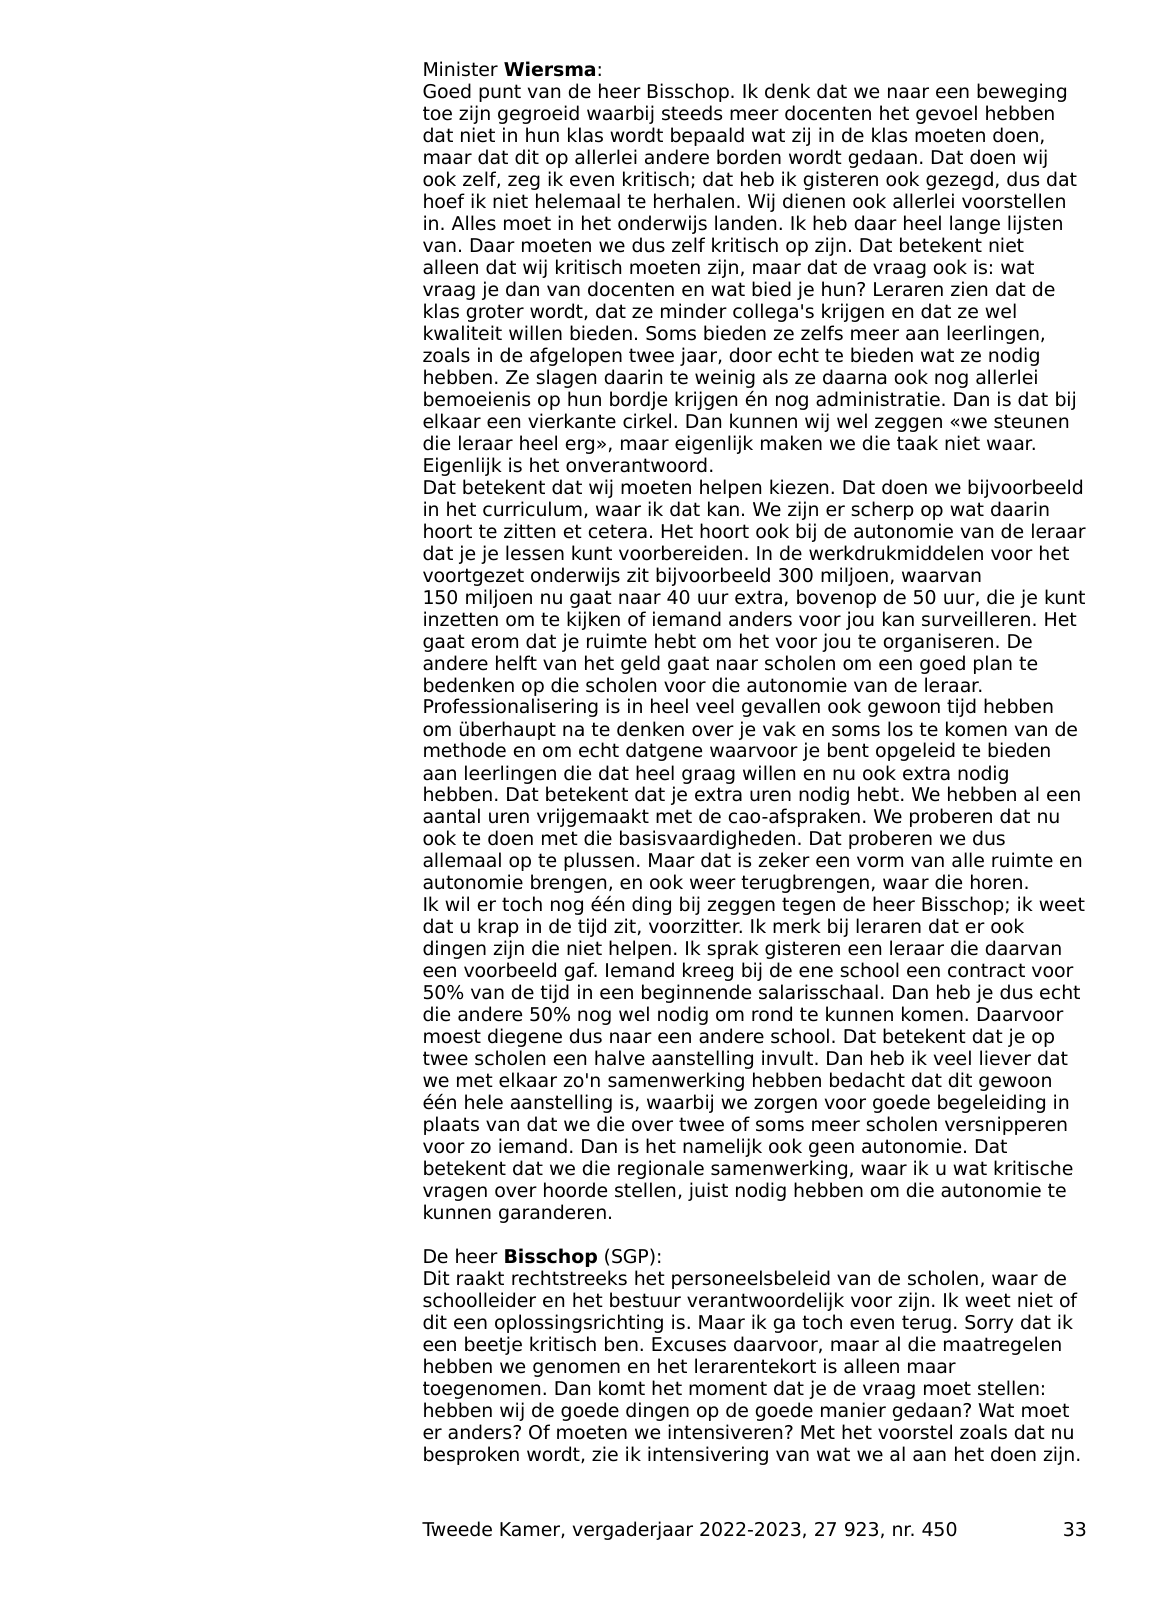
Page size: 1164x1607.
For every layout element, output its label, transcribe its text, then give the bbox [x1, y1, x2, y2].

text Dit raakt rechtstreeks het personeelsbeleid van de scholen, waar de schoolleider en het bestuur verantwoordelijk voor zijn. Ik weet niet of dit een oplossingsrichting is. Maar ik ga toch even terug. Sorry dat ik een beetje kritisch ben. Excuses daarvoor, maar al die maatregelen hebben we genomen en het lerarentekort is alleen maar toegenomen. Dan komt het moment dat je de vraag moet stellen: hebben wij de goede dingen op de goede manier gedaan? Wat moet er anders? Of moeten we intensiveren? Met het voorstel zoals dat nu besproken wordt, zie ik intensivering van wat we al aan het doen zijn. [422, 1268, 1087, 1466]
text Ik wil er toch nog één ding bij zeggen tegen de heer Bisschop; ik weet dat u krap in de tijd zit, voorzitter. Ik merk bij leraren dat er ook dingen zijn die niet helpen. Ik sprak gisteren een leraar die daarvan een voorbeeld gaf. Iemand kreeg bij de ene school een contract voor 50% van de tijd in een beginnende salarisschaal. Dan heb je dus echt die andere 50% nog wel nodig om rond te kunnen komen. Daarvoor moest diegene dus naar een andere school. Dat betekent dat je op twee scholen een halve aanstelling invult. Dan heb ik veel liever dat we met elkaar zo'n samenwerking hebben bedacht dat dit gewoon één hele aanstelling is, waarbij we zorgen voor goede begeleiding in plaats van dat we die over twee of soms meer scholen versnipperen voor zo iemand. Dan is het namelijk ook geen autonomie. Dat betekent dat we die regionale samenwerking, waar ik u wat kritische vragen over hoorde stellen, juist nodig hebben om die autonomie te kunnen garanderen. [422, 894, 1087, 1224]
text Dat betekent dat wij moeten helpen kiezen. Dat doen we bijvoorbeeld in het curriculum, waar ik dat kan. We zijn er scherp op wat daarin hoort te zitten et cetera. Het hoort ook bij de autonomie van de leraar dat je je lessen kunt voorbereiden. In de werkdrukmiddelen voor het voortgezet onderwijs zit bijvoorbeeld 300 miljoen, waarvan 150 miljoen nu gaat naar 40 uur extra, bovenop de 50 uur, die je kunt inzetten om te kijken of iemand anders voor jou kan surveilleren. Het gaat erom dat je ruimte hebt om het voor jou te organiseren. De andere helft van het geld gaat naar scholen om een goed plan te bedenken op die scholen voor die autonomie van de leraar. [422, 477, 1087, 696]
text Goed punt van de heer Bisschop. Ik denk dat we naar een beweging toe zijn gegroeid waarbij steeds meer docenten het gevoel hebben dat niet in hun klas wordt bepaald wat zij in de klas moeten doen, maar dat dit op allerlei andere borden wordt gedaan. Dat doen wij ook zelf, zeg ik even kritisch; dat heb ik gisteren ook gezegd, dus dat hoef ik niet helemaal te herhalen. Wij dienen ook allerlei voorstellen in. Alles moet in het onderwijs landen. Ik heb daar heel lange lijsten van. Daar moeten we dus zelf kritisch op zijn. Dat betekent niet alleen dat wij kritisch moeten zijn, maar dat de vraag ook is: wat vraag je dan van docenten en wat bied je hun? Leraren zien dat de klas groter wordt, dat ze minder collega's krijgen en dat ze wel kwaliteit willen bieden. Soms bieden ze zelfs meer aan leerlingen, zoals in de afgelopen twee jaar, door echt te bieden wat ze nodig hebben. Ze slagen daarin te weinig als ze daarna ook nog allerlei bemoeienis op hun bordje krijgen én nog administratie. Dan is dat bij elkaar een vierkante cirkel. Dan kunnen wij wel zeggen «we steunen die leraar heel erg», maar eigenlijk maken we die taak niet waar. Eigenlijk is het onverantwoord. [422, 81, 1087, 477]
text Minister Wiersma: [422, 59, 1087, 81]
text De heer Bisschop (SGP): [422, 1246, 1087, 1268]
text Professionalisering is in heel veel gevallen ook gewoon tijd hebben om überhaupt na te denken over je vak en soms los te komen van de methode en om echt datgene waarvoor je bent opgeleid te bieden aan leerlingen die dat heel graag willen en nu ook extra nodig hebben. Dat betekent dat je extra uren nodig hebt. We hebben al een aantal uren vrijgemaakt met de cao-afspraken. We proberen dat nu ook te doen met die basisvaardigheden. Dat proberen we dus allemaal op te plussen. Maar dat is zeker een vorm van alle ruimte en autonomie brengen, en ook weer terugbrengen, waar die horen. [422, 696, 1087, 894]
